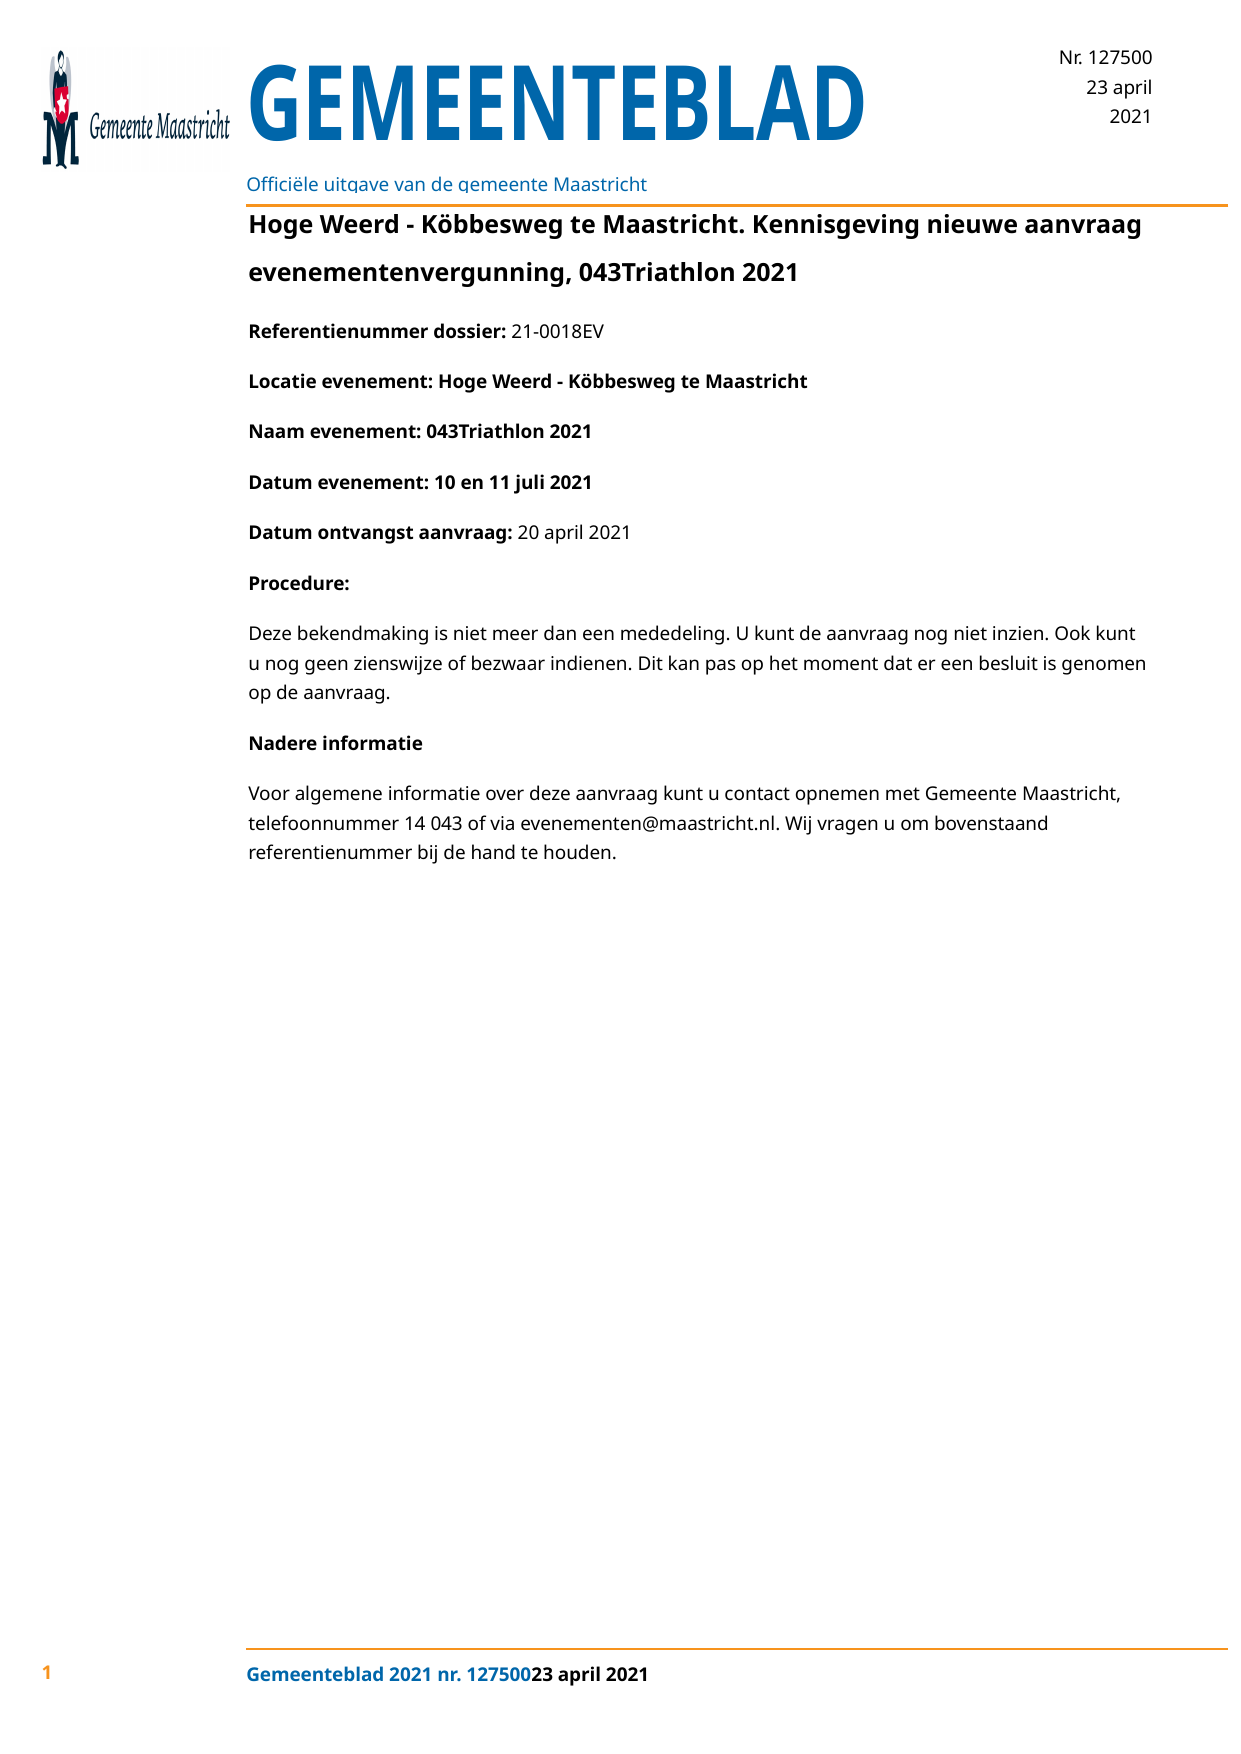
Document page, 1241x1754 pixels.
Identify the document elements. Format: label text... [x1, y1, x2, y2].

text Hoge Weerd - Köbbesweg te Maastricht. Kennisgeving nieuwe aanvraag evenementenvergunning, 043Triathlon 2021 [248, 207, 1152, 288]
text Locatie evenement: Hoge Weerd - Köbbesweg te Maastricht [248, 368, 1152, 394]
text Referentienummer dossier: 21-0018EV [248, 318, 1152, 344]
text Nadere informatie [248, 730, 1152, 756]
picture [41, 47, 231, 172]
text Datum evenement: 10 en 11 juli 2021 [248, 469, 1152, 495]
text Procedure: [248, 570, 1152, 596]
text Voor algemene informatie over deze aanvraag kunt u contact opnemen met Gemeente Maastricht, telefoonnummer 14 043 of via evenementen@maastricht.nl. Wij vragen u om bovenstaand referentienummer bij de hand te houden. [248, 780, 1152, 865]
text Datum ontvangst aanvraag: 20 april 2021 [248, 519, 1152, 545]
text Deze bekendmaking is niet meer dan een mededeling. U kunt de aanvraag nog niet inzien. Ook kunt u nog geen zienswijze of bezwaar indienen. Dit kan pas op het moment dat er een besluit is genomen op de aanvraag. [248, 620, 1152, 705]
text Naam evenement: 043Triathlon 2021 [248, 419, 1152, 444]
